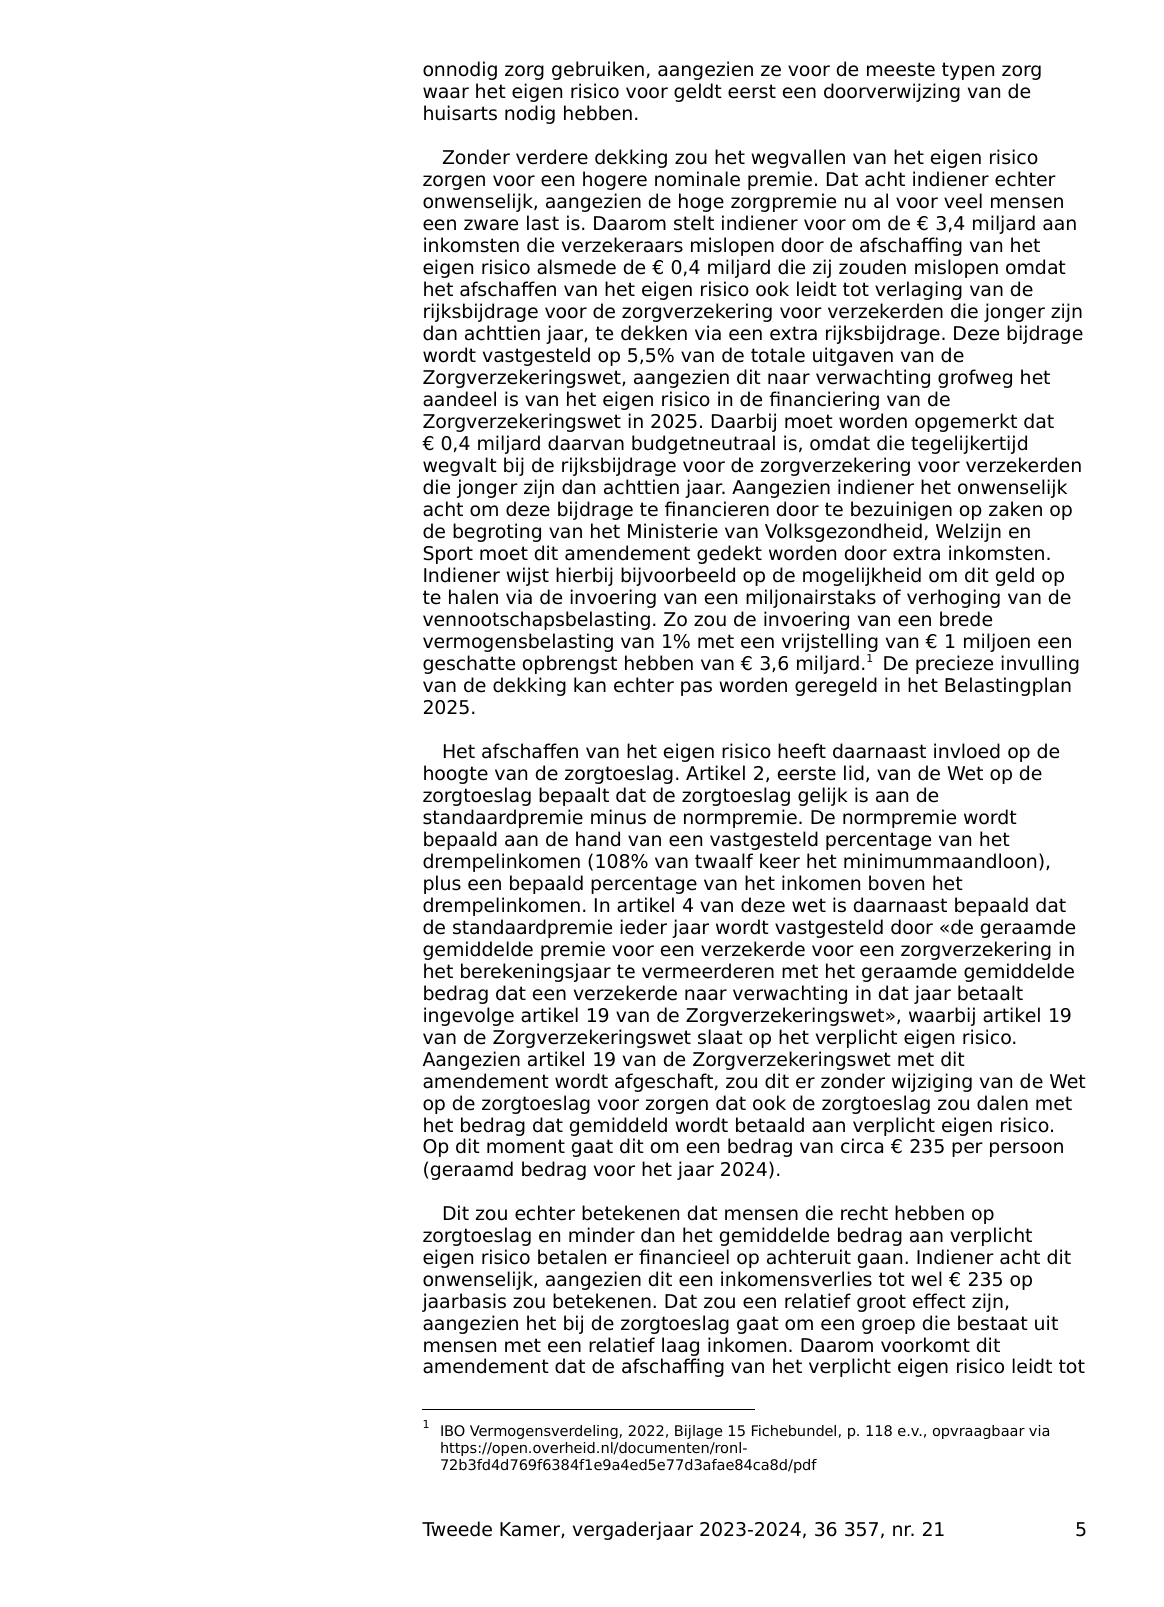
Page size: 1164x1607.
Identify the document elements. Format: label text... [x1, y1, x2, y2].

text onnodig zorg gebruiken, aangezien ze voor de meeste typen zorg waar het eigen risico voor geldt eerst een doorverwijzing van de huisarts nodig hebben. [422, 59, 1087, 125]
text IBO Vermogensverdeling, 2022, Bijlage 15 Fichebundel, p. 118 e.v., opvraagbaar via https://open.overheid.nl/documenten/ronl-72b3fd4d769f6384f1e9a4ed5e77d3afae84ca8d/pdf [422, 1418, 1087, 1474]
text Het afschaffen van het eigen risico heeft daarnaast invloed op de hoogte van de zorgtoeslag. Artikel 2, eerste lid, van de Wet op de zorgtoeslag bepaalt dat de zorgtoeslag gelijk is aan de standaardpremie minus de normpremie. De normpremie wordt bepaald aan de hand van een vastgesteld percentage van het drempelinkomen (108% van twaalf keer het minimummaandloon), plus een bepaald percentage van het inkomen boven het drempelinkomen. In artikel 4 van deze wet is daarnaast bepaald dat de standaardpremie ieder jaar wordt vastgesteld door «de geraamde gemiddelde premie voor een verzekerde voor een zorgverzekering in het berekeningsjaar te vermeerderen met het geraamde gemiddelde bedrag dat een verzekerde naar verwachting in dat jaar betaalt ingevolge artikel 19 van de Zorgverzekeringswet», waarbij artikel 19 van de Zorgverzekeringswet slaat op het verplicht eigen risico. Aangezien artikel 19 van de Zorgverzekeringswet met dit amendement wordt afgeschaft, zou dit er zonder wijziging van de Wet op de zorgtoeslag voor zorgen dat ook de zorgtoeslag zou dalen met het bedrag dat gemiddeld wordt betaald aan verplicht eigen risico. Op dit moment gaat dit om een bedrag van circa € 235 per persoon (geraamd bedrag voor het jaar 2024). [422, 741, 1087, 1180]
text Zonder verdere dekking zou het wegvallen van het eigen risico zorgen voor een hogere nominale premie. Dat acht indiener echter onwenselijk, aangezien de hoge zorgpremie nu al voor veel mensen een zware last is. Daarom stelt indiener voor om de € 3,4 miljard aan inkomsten die verzekeraars mislopen door de afschaffing van het eigen risico alsmede de € 0,4 miljard die zij zouden mislopen omdat het afschaffen van het eigen risico ook leidt tot verlaging van de rijksbijdrage voor de zorgverzekering voor verzekerden die jonger zijn dan achttien jaar, te dekken via een extra rijksbijdrage. Deze bijdrage wordt vastgesteld op 5,5% van de totale uitgaven van de Zorgverzekeringswet, aangezien dit naar verwachting grofweg het aandeel is van het eigen risico in de financiering van de Zorgverzekeringswet in 2025. Daarbij moet worden opgemerkt dat € 0,4 miljard daarvan budgetneutraal is, omdat die tegelijkertijd wegvalt bij de rijksbijdrage voor de zorgverzekering voor verzekerden die jonger zijn dan achttien jaar. Aangezien indiener het onwenselijk acht om deze bijdrage te financieren door te bezuinigen op zaken op de begroting van het Ministerie van Volksgezondheid, Welzijn en Sport moet dit amendement gedekt worden door extra inkomsten. Indiener wijst hierbij bijvoorbeeld op de mogelijkheid om dit geld op te halen via de invoering van een miljonairstaks of verhoging van de vennootschapsbelasting. Zo zou de invoering van een brede vermogensbelasting van 1% met een vrijstelling van € 1 miljoen een geschatte opbrengst hebben van € 3,6 miljard. De precieze invulling van de dekking kan echter pas worden geregeld in het Belastingplan 2025. [422, 147, 1087, 719]
text Dit zou echter betekenen dat mensen die recht hebben op zorgtoeslag en minder dan het gemiddelde bedrag aan verplicht eigen risico betalen er financieel op achteruit gaan. Indiener acht dit onwenselijk, aangezien dit een inkomensverlies tot wel € 235 op jaarbasis zou betekenen. Dat zou een relatief groot effect zijn, aangezien het bij de zorgtoeslag gaat om een groep die bestaat uit mensen met een relatief laag inkomen. Daarom voorkomt dit amendement dat de afschaffing van het verplicht eigen risico leidt tot [422, 1203, 1087, 1378]
